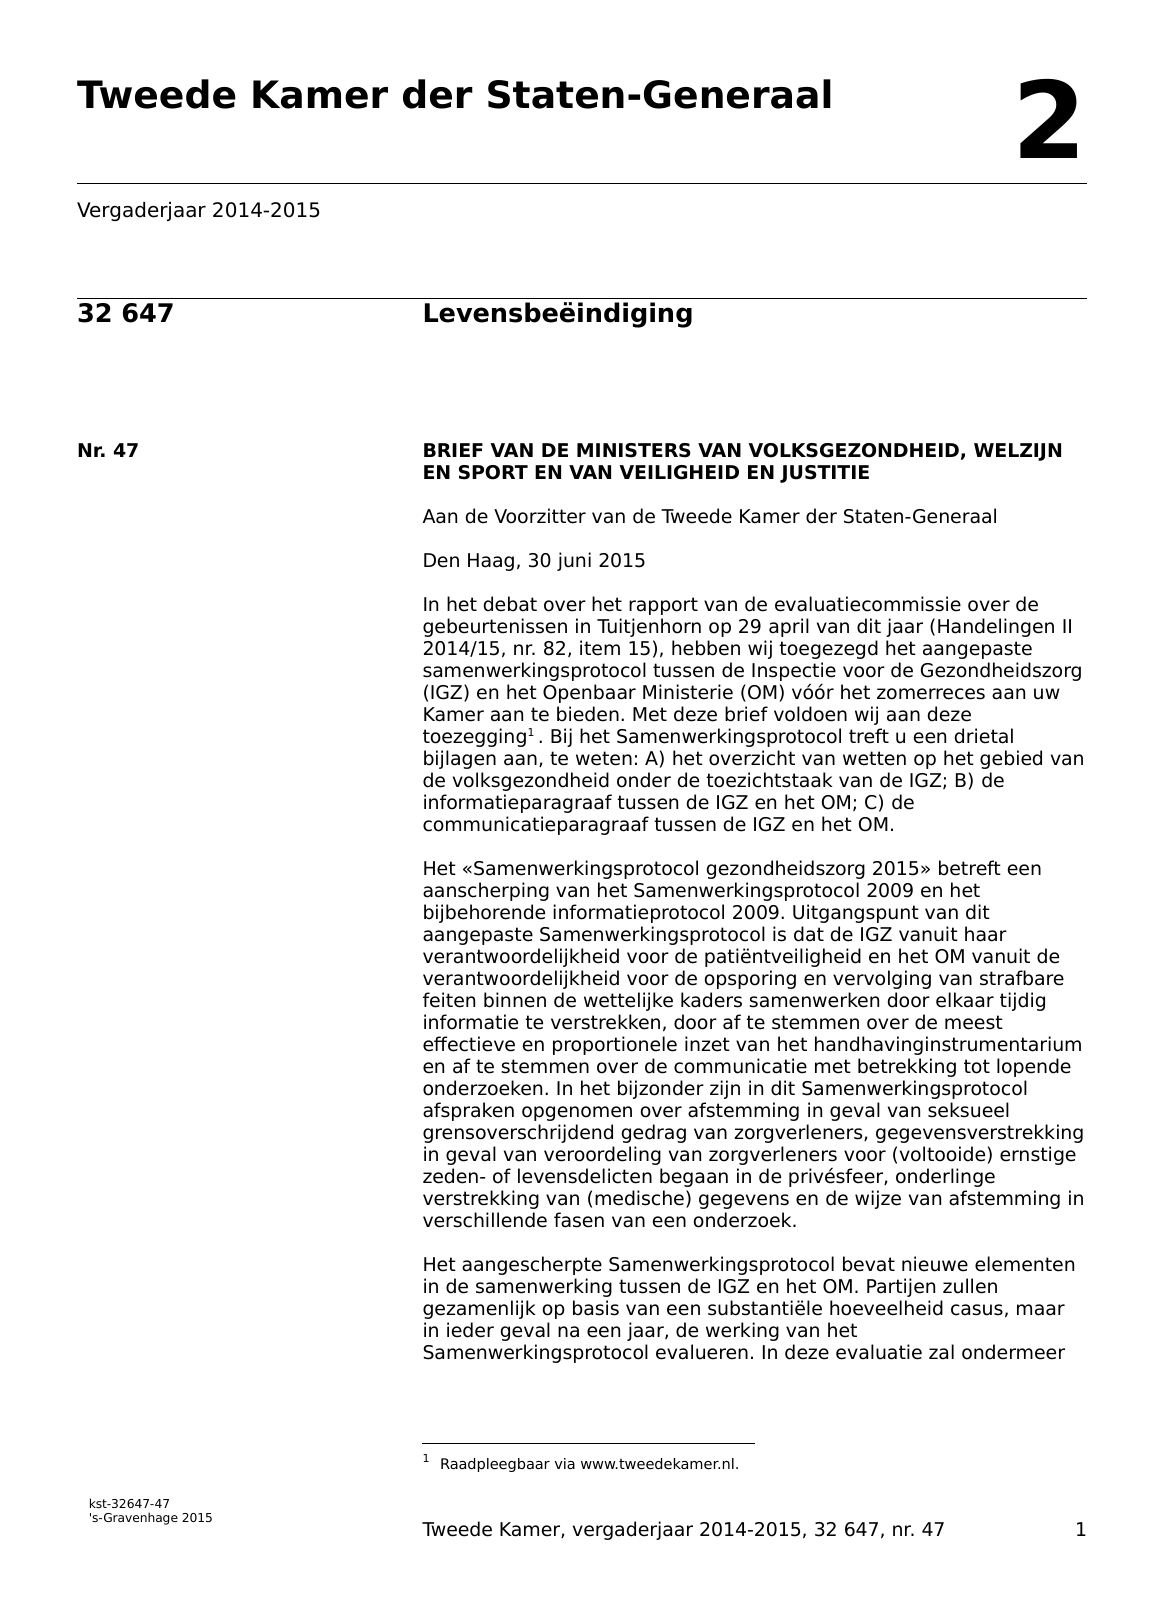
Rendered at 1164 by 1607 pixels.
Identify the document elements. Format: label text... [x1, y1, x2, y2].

text Aan de Voorzitter van de Tweede Kamer der Staten-Generaal [422, 506, 1087, 528]
text Het aangescherpte Samenwerkingsprotocol bevat nieuwe elementen in de samenwerking tussen de IGZ en het OM. Partijen zullen gezamenlijk op basis van een substantiële hoeveelheid casus, maar in ieder geval na een jaar, de werking van het Samenwerkingsprotocol evalueren. In deze evaluatie zal ondermeer [422, 1254, 1087, 1364]
text Den Haag, 30 juni 2015 [422, 550, 1087, 572]
subtitle Nr. 47 BRIEF VAN DE MINISTERS VAN VOLKSGEZONDHEID, WELZIJN EN SPORT EN VAN VEILIGHEID EN JUSTITIE [77, 440, 1087, 484]
table_header Tweede Kamer der Staten-Generaal [77, 59, 886, 183]
text 's-Gravenhage 2015 [88, 1511, 323, 1525]
table_cell Vergaderjaar 2014-2015 [77, 184, 1087, 298]
subtitle 32 647 Levensbeëindiging [77, 299, 1087, 329]
table_header 2 [886, 59, 1087, 183]
text Raadpleegbaar via www.tweedekamer.nl. [422, 1452, 1087, 1474]
text Het «Samenwerkingsprotocol gezondheidszorg 2015» betreft een aanscherping van het Samenwerkingsprotocol 2009 en het bijbehorende informatieprotocol 2009. Uitgangspunt van dit aangepaste Samenwerkingsprotocol is dat de IGZ vanuit haar verantwoordelijkheid voor de patiëntveiligheid en het OM vanuit de verantwoordelijkheid voor de opsporing en vervolging van strafbare feiten binnen de wettelijke kaders samenwerken door elkaar tijdig informatie te verstrekken, door af te stemmen over de meest effectieve en proportionele inzet van het handhavinginstrumentarium en af te stemmen over de communicatie met betrekking tot lopende onderzoeken. In het bijzonder zijn in dit Samenwerkingsprotocol afspraken opgenomen over afstemming in geval van seksueel grensoverschrijdend gedrag van zorgverleners, gegevensverstrekking in geval van veroordeling van zorgverleners voor (voltooide) ernstige zeden- of levensdelicten begaan in de privésfeer, onderlinge verstrekking van (medische) gegevens en de wijze van afstemming in verschillende fasen van een onderzoek. [422, 858, 1087, 1232]
text In het debat over het rapport van de evaluatiecommissie over de gebeurtenissen in Tuitjenhorn op 29 april van dit jaar (Handelingen II 2014/15, nr. 82, item 15), hebben wij toegezegd het aangepaste samenwerkingsprotocol tussen de Inspectie voor de Gezondheidszorg (IGZ) en het Openbaar Ministerie (OM) vóór het zomerreces aan uw Kamer aan te bieden. Met deze brief voldoen wij aan deze toezegging. Bij het Samenwerkingsprotocol treft u een drietal bijlagen aan, te weten: A) het overzicht van wetten op het gebied van de volksgezondheid onder de toezichtstaak van de IGZ; B) de informatieparagraaf tussen de IGZ en het OM; C) de communicatieparagraaf tussen de IGZ en het OM. [422, 594, 1087, 836]
text kst-32647-47 [88, 1497, 323, 1511]
